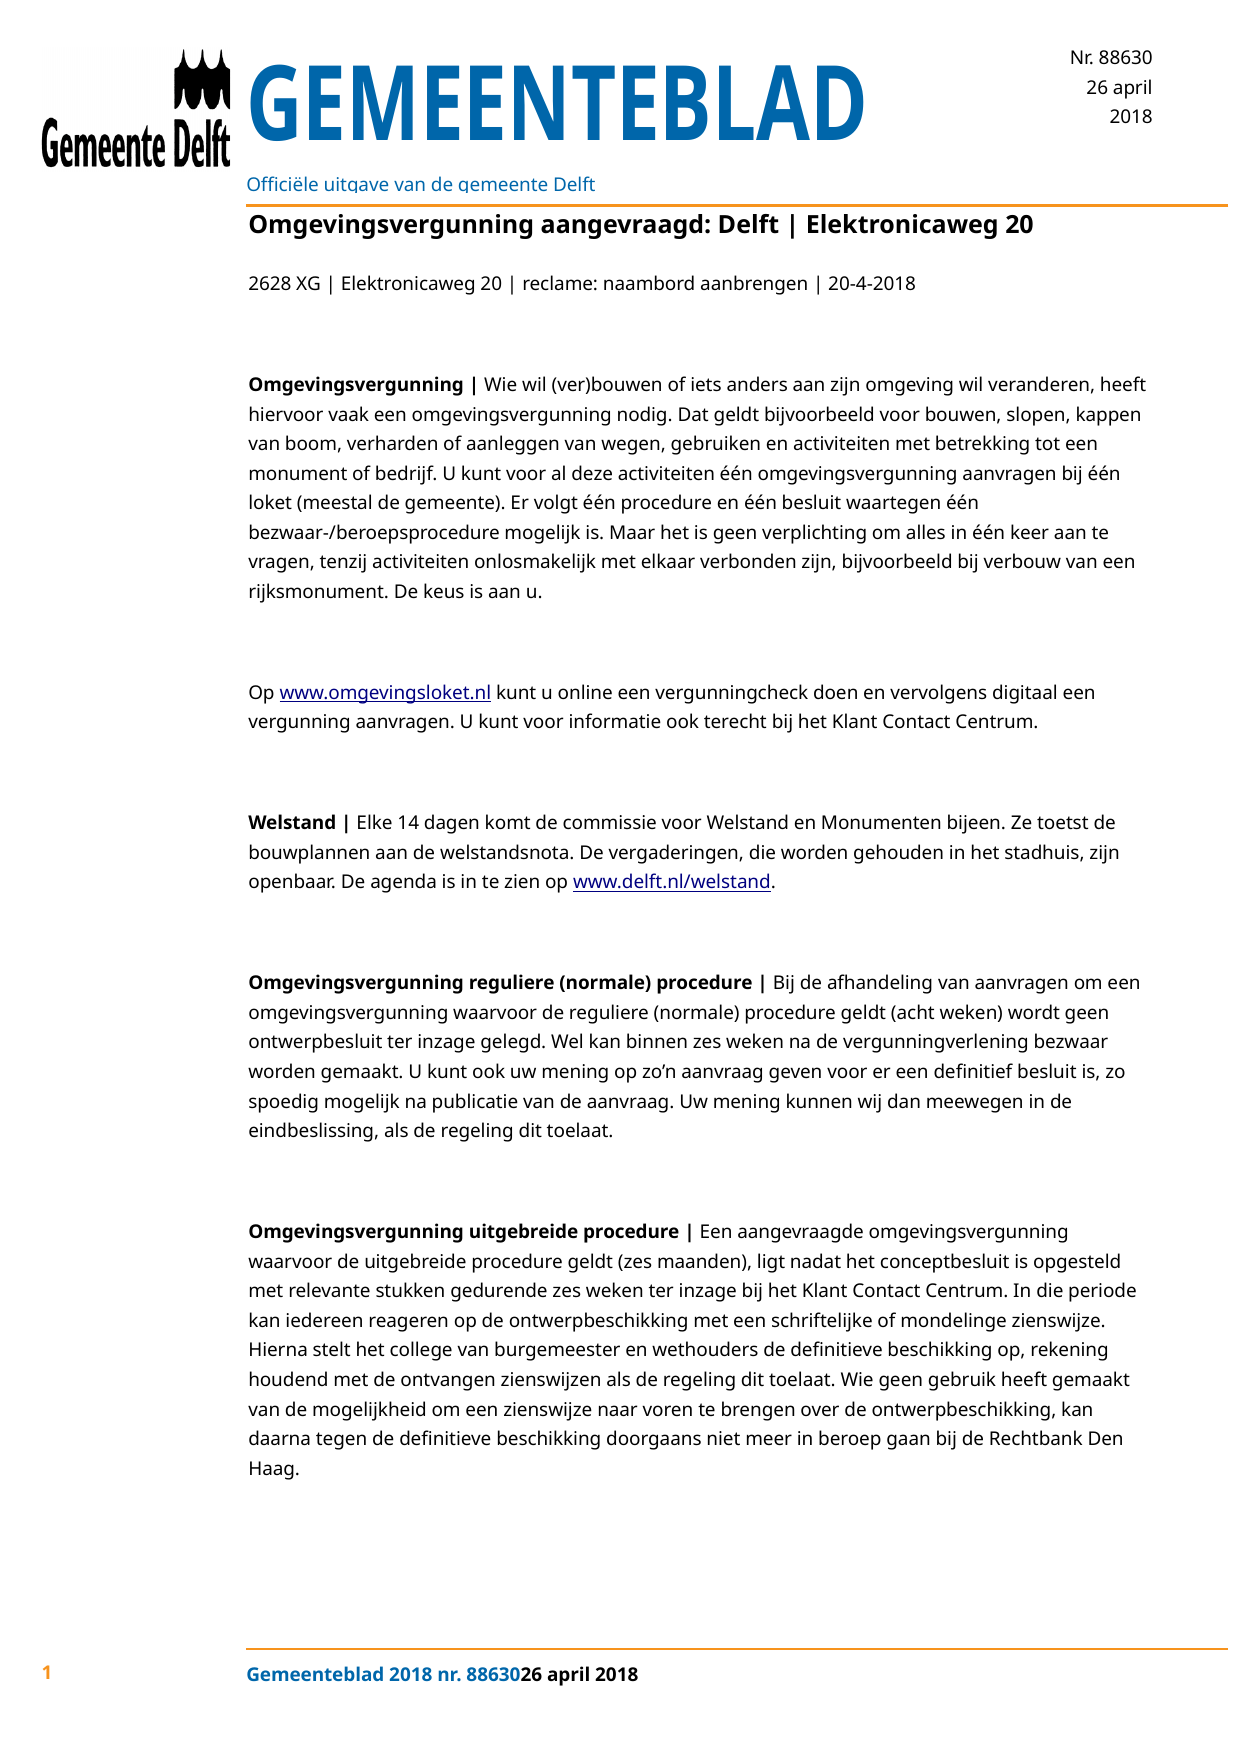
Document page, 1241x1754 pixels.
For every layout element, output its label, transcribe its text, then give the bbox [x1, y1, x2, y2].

text 2628 XG | Elektronicaweg 20 | reclame: naambord aanbrengen | 20-4-2018 [248, 270, 1152, 296]
text Omgevingsvergunning aangevraagd: Delft | Elektronicaweg 20 [248, 207, 1152, 241]
text Omgevingsvergunning reguliere (normale) procedure | Bij de afhandeling van aanvragen om een omgevingsvergunning waarvoor de reguliere (normale) procedure geldt (acht weken) wordt geen ontwerpbesluit ter inzage gelegd. Wel kan binnen zes weken na de vergunningverlening bezwaar worden gemaakt. U kunt ook uw mening op zo’n aanvraag geven voor er een definitief besluit is, zo spoedig mogelijk na publicatie van de aanvraag. Uw mening kunnen wij dan meewegen in de eindbeslissing, als de regeling dit toelaat. [248, 969, 1152, 1143]
text Op www.omgevingsloket.nl kunt u online een vergunningcheck doen en vervolgens digitaal een vergunning aanvragen. U kunt voor informatie ook terecht bij het Klant Contact Centrum. [248, 679, 1152, 734]
text Welstand | Elke 14 dagen komt de commissie voor Welstand en Monumenten bijeen. Ze toetst de bouwplannen aan de welstandsnota. De vergaderingen, die worden gehouden in het stadhuis, zijn openbaar. De agenda is in te zien op www.delft.nl/welstand. [248, 809, 1152, 894]
text Omgevingsvergunning uitgebreide procedure | Een aangevraagde omgevingsvergunning waarvoor de uitgebreide procedure geldt (zes maanden), ligt nadat het conceptbesluit is opgesteld met relevante stukken gedurende zes weken ter inzage bij het Klant Contact Centrum. In die periode kan iedereen reageren op de ontwerpbeschikking met een schriftelijke of mondelinge zienswijze. Hierna stelt het college van burgemeester en wethouders de definitieve beschikking op, rekening houdend met de ontvangen zienswijzen als de regeling dit toelaat. Wie geen gebruik heeft gemaakt van de mogelijkheid om een zienswijze naar voren te brengen over de ontwerpbeschikking, kan daarna tegen de definitieve beschikking doorgaans niet meer in beroep gaan bij de Rechtbank Den Haag. [248, 1218, 1152, 1481]
picture [41, 47, 231, 172]
text Omgevingsvergunning | Wie wil (ver)bouwen of iets anders aan zijn omgeving wil veranderen, heeft hiervoor vaak een omgevingsvergunning nodig. Dat geldt bijvoorbeeld voor bouwen, slopen, kappen van boom, verharden of aanleggen van wegen, gebruiken en activiteiten met betrekking tot een monument of bedrijf. U kunt voor al deze activiteiten één omgevingsvergunning aanvragen bij één loket (meestal de gemeente). Er volgt één procedure en één besluit waartegen één bezwaar-/beroepsprocedure mogelijk is. Maar het is geen verplichting om alles in één keer aan te vragen, tenzij activiteiten onlosmakelijk met elkaar verbonden zijn, bijvoorbeeld bij verbouw van een rijksmonument. De keus is aan u. [248, 371, 1152, 604]
